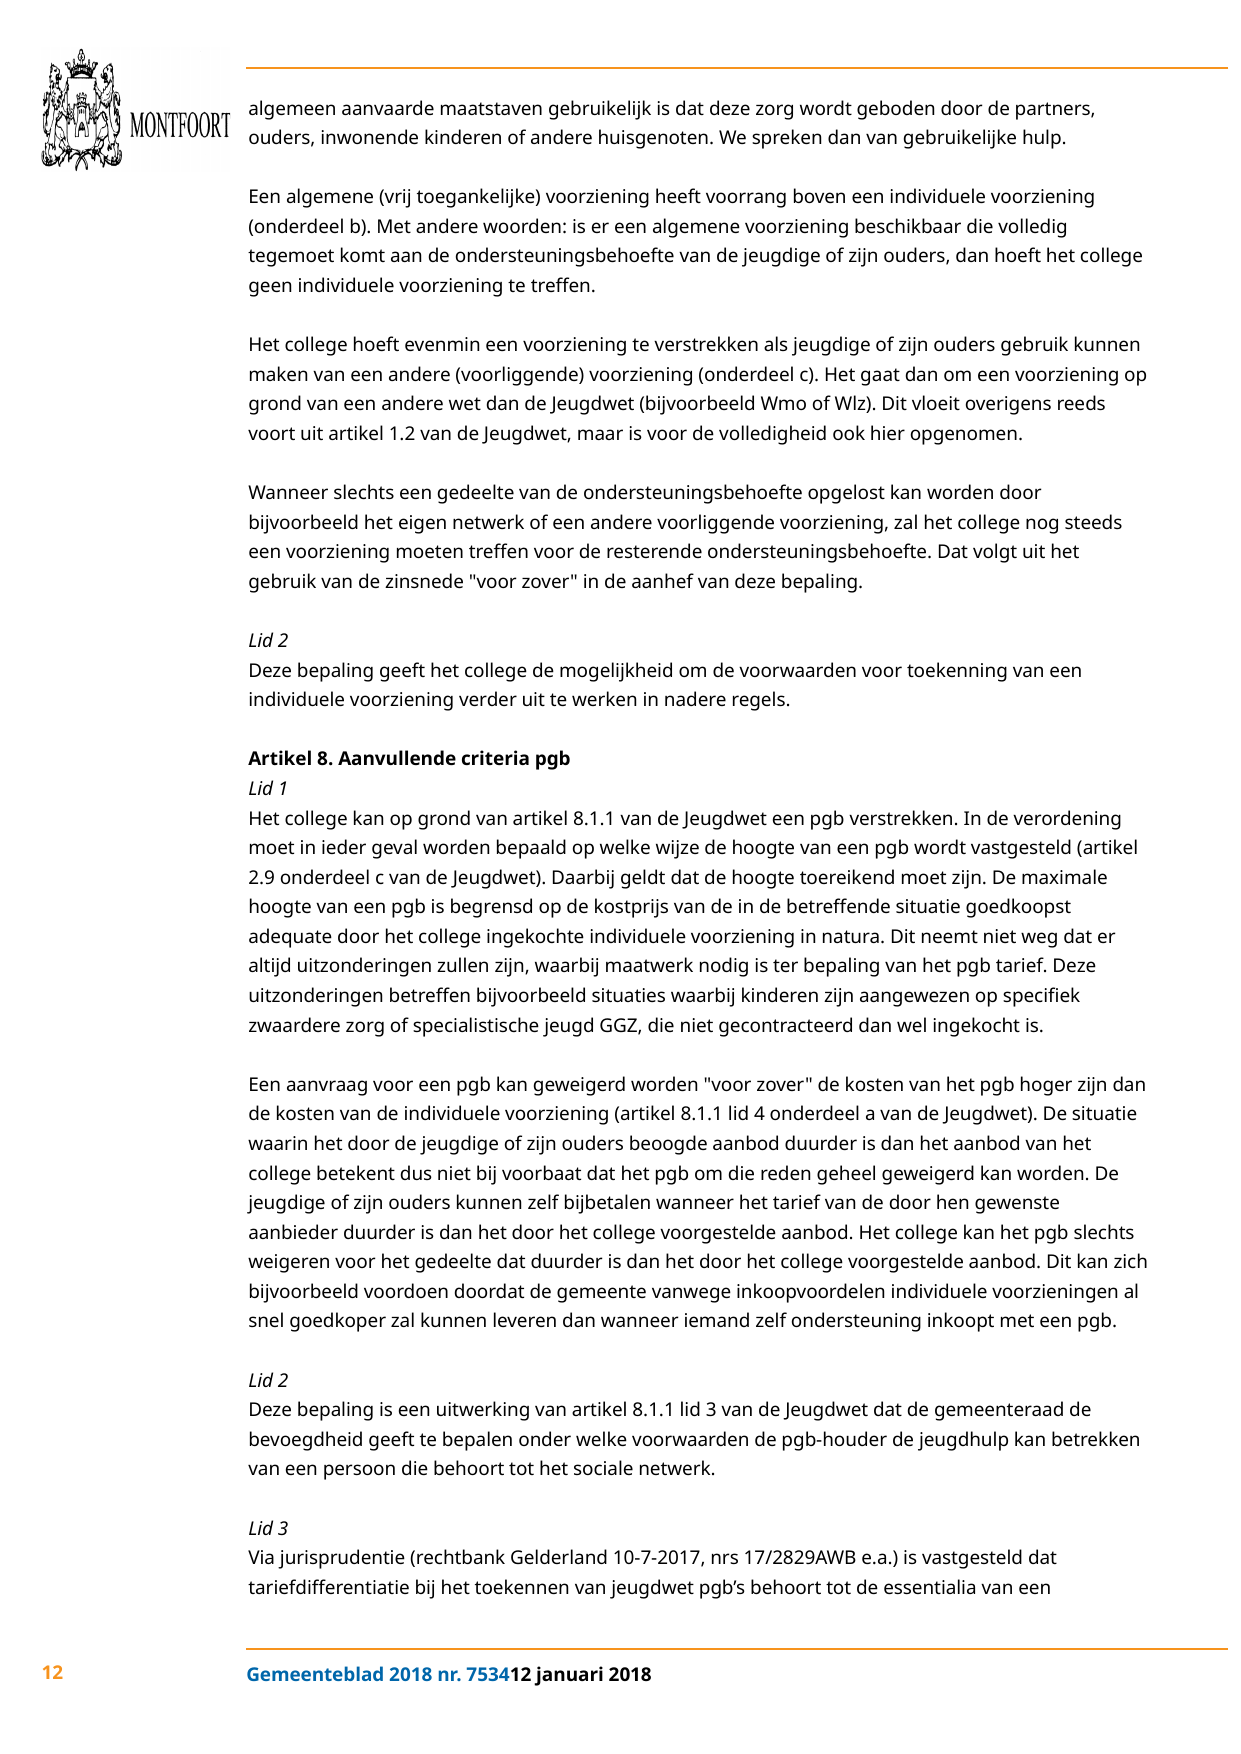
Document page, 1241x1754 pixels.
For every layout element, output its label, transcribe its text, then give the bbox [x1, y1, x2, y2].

text Lid 3 [248, 1515, 1152, 1541]
text Deze bepaling is een uitwerking van artikel 8.1.1 lid 3 van de Jeugdwet dat de gemeenteraad de bevoegdheid geeft te bepalen onder welke voorwaarden de pgb-houder de jeugdhulp kan betrekken van een persoon die behoort tot het sociale netwerk. [248, 1396, 1152, 1481]
text Lid 1 [248, 775, 1152, 801]
text Lid 2 [248, 627, 1152, 653]
text Een aanvraag voor een pgb kan geweigerd worden "voor zover" de kosten van het pgb hoger zijn dan de kosten van de individuele voorziening (artikel 8.1.1 lid 4 onderdeel a van de Jeugdwet). De situatie waarin het door de jeugdige of zijn ouders beoogde aanbod duurder is dan het aanbod van het college betekent dus niet bij voorbaat dat het pgb om die reden geheel geweigerd kan worden. De jeugdige of zijn ouders kunnen zelf bijbetalen wanneer het tarief van de door hen gewenste aanbieder duurder is dan het door het college voorgestelde aanbod. Het college kan het pgb slechts weigeren voor het gedeelte dat duurder is dan het door het college voorgestelde aanbod. Dit kan zich bijvoorbeeld voordoen doordat de gemeente vanwege inkoopvoordelen individuele voorzieningen al snel goedkoper zal kunnen leveren dan wanneer iemand zelf ondersteuning inkoopt met een pgb. [248, 1071, 1152, 1333]
text Deze bepaling geeft het college de mogelijkheid om de voorwaarden voor toekenning van een individuele voorziening verder uit te werken in nadere regels. [248, 657, 1152, 712]
picture [41, 47, 231, 172]
text Het college kan op grond van artikel 8.1.1 van de Jeugdwet een pgb verstrekken. In de verordening moet in ieder geval worden bepaald op welke wijze de hoogte van een pgb wordt vastgesteld (artikel 2.9 onderdeel c van de Jeugdwet). Daarbij geldt dat de hoogte toereikend moet zijn. De maximale hoogte van een pgb is begrensd op de kostprijs van de in de betreffende situatie goedkoopst adequate door het college ingekochte individuele voorziening in natura. Dit neemt niet weg dat er altijd uitzonderingen zullen zijn, waarbij maatwerk nodig is ter bepaling van het pgb tarief. Deze uitzonderingen betreffen bijvoorbeeld situaties waarbij kinderen zijn aangewezen op specifiek zwaardere zorg of specialistische jeugd GGZ, die niet gecontracteerd dan wel ingekocht is. [248, 805, 1152, 1038]
text algemeen aanvaarde maatstaven gebruikelijk is dat deze zorg wordt geboden door de partners, ouders, inwonende kinderen of andere huisgenoten. We spreken dan van gebruikelijke hulp. [248, 95, 1152, 150]
text Via jurisprudentie (rechtbank Gelderland 10-7-2017, nrs 17/2829AWB e.a.) is vastgesteld dat tariefdifferentiatie bij het toekennen van jeugdwet pgb’s behoort tot de essentialia van een [248, 1544, 1152, 1600]
text Lid 2 [248, 1367, 1152, 1393]
text Het college hoeft evenmin een voorziening te verstrekken als jeugdige of zijn ouders gebruik kunnen maken van een andere (voorliggende) voorziening (onderdeel c). Het gaat dan om een voorziening op grond van een andere wet dan de Jeugdwet (bijvoorbeeld Wmo of Wlz). Dit vloeit overigens reeds voort uit artikel 1.2 van de Jeugdwet, maar is voor de volledigheid ook hier opgenomen. [248, 331, 1152, 446]
text Wanneer slechts een gedeelte van de ondersteuningsbehoefte opgelost kan worden door bijvoorbeeld het eigen netwerk of een andere voorliggende voorziening, zal het college nog steeds een voorziening moeten treffen voor de resterende ondersteuningsbehoefte. Dat volgt uit het gebruik van de zinsnede "voor zover" in de aanhef van deze bepaling. [248, 479, 1152, 594]
text Een algemene (vrij toegankelijke) voorziening heeft voorrang boven een individuele voorziening (onderdeel b). Met andere woorden: is er een algemene voorziening beschikbaar die volledig tegemoet komt aan de ondersteuningsbehoefte van de jeugdige of zijn ouders, dan hoeft het college geen individuele voorziening te treffen. [248, 183, 1152, 298]
text Artikel 8. Aanvullende criteria pgb [248, 746, 1152, 771]
